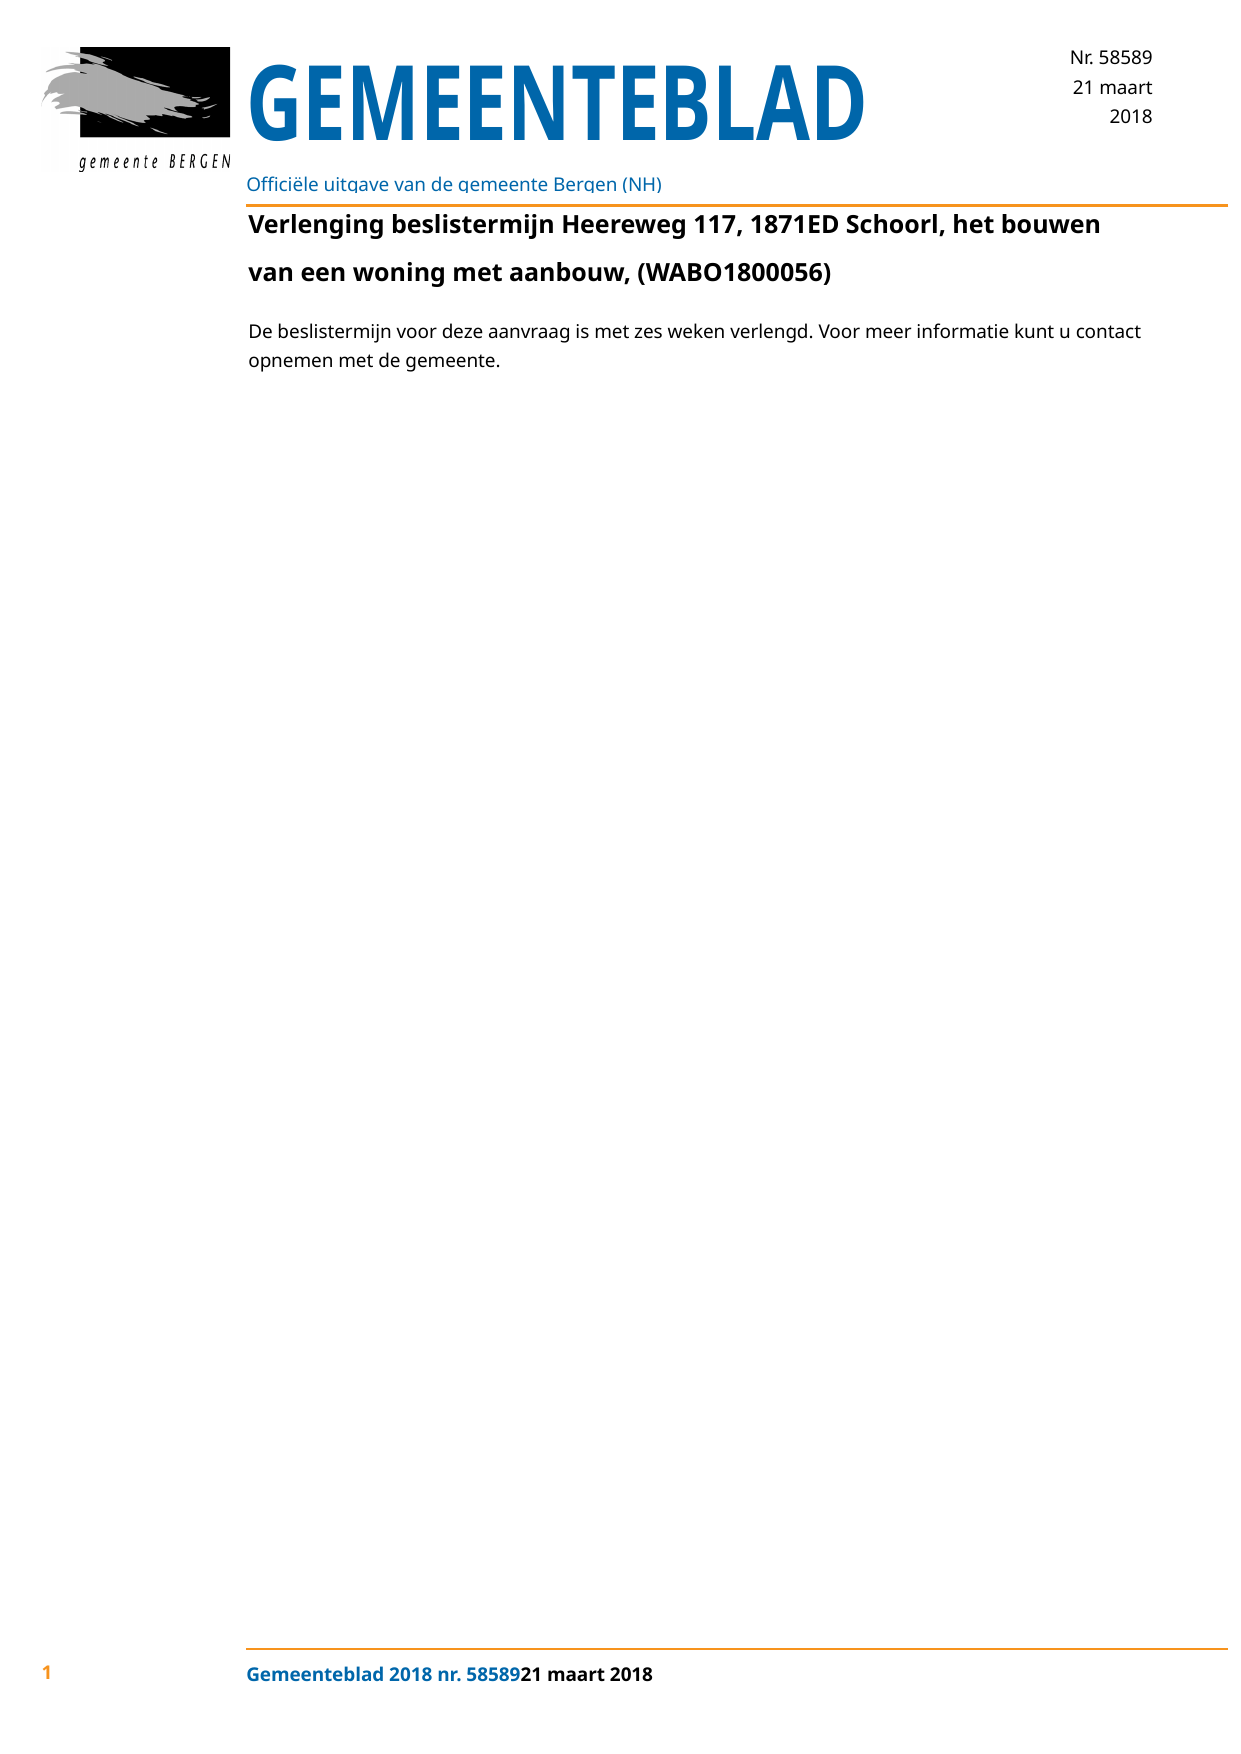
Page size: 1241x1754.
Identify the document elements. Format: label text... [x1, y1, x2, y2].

picture [41, 47, 231, 172]
text Verlenging beslistermijn Heereweg 117, 1871ED Schoorl, het bouwen van een woning met aanbouw, (WABO1800056) [248, 207, 1152, 288]
text De beslistermijn voor deze aanvraag is met zes weken verlengd. Voor meer informatie kunt u contact opnemen met de gemeente. [248, 318, 1152, 373]
